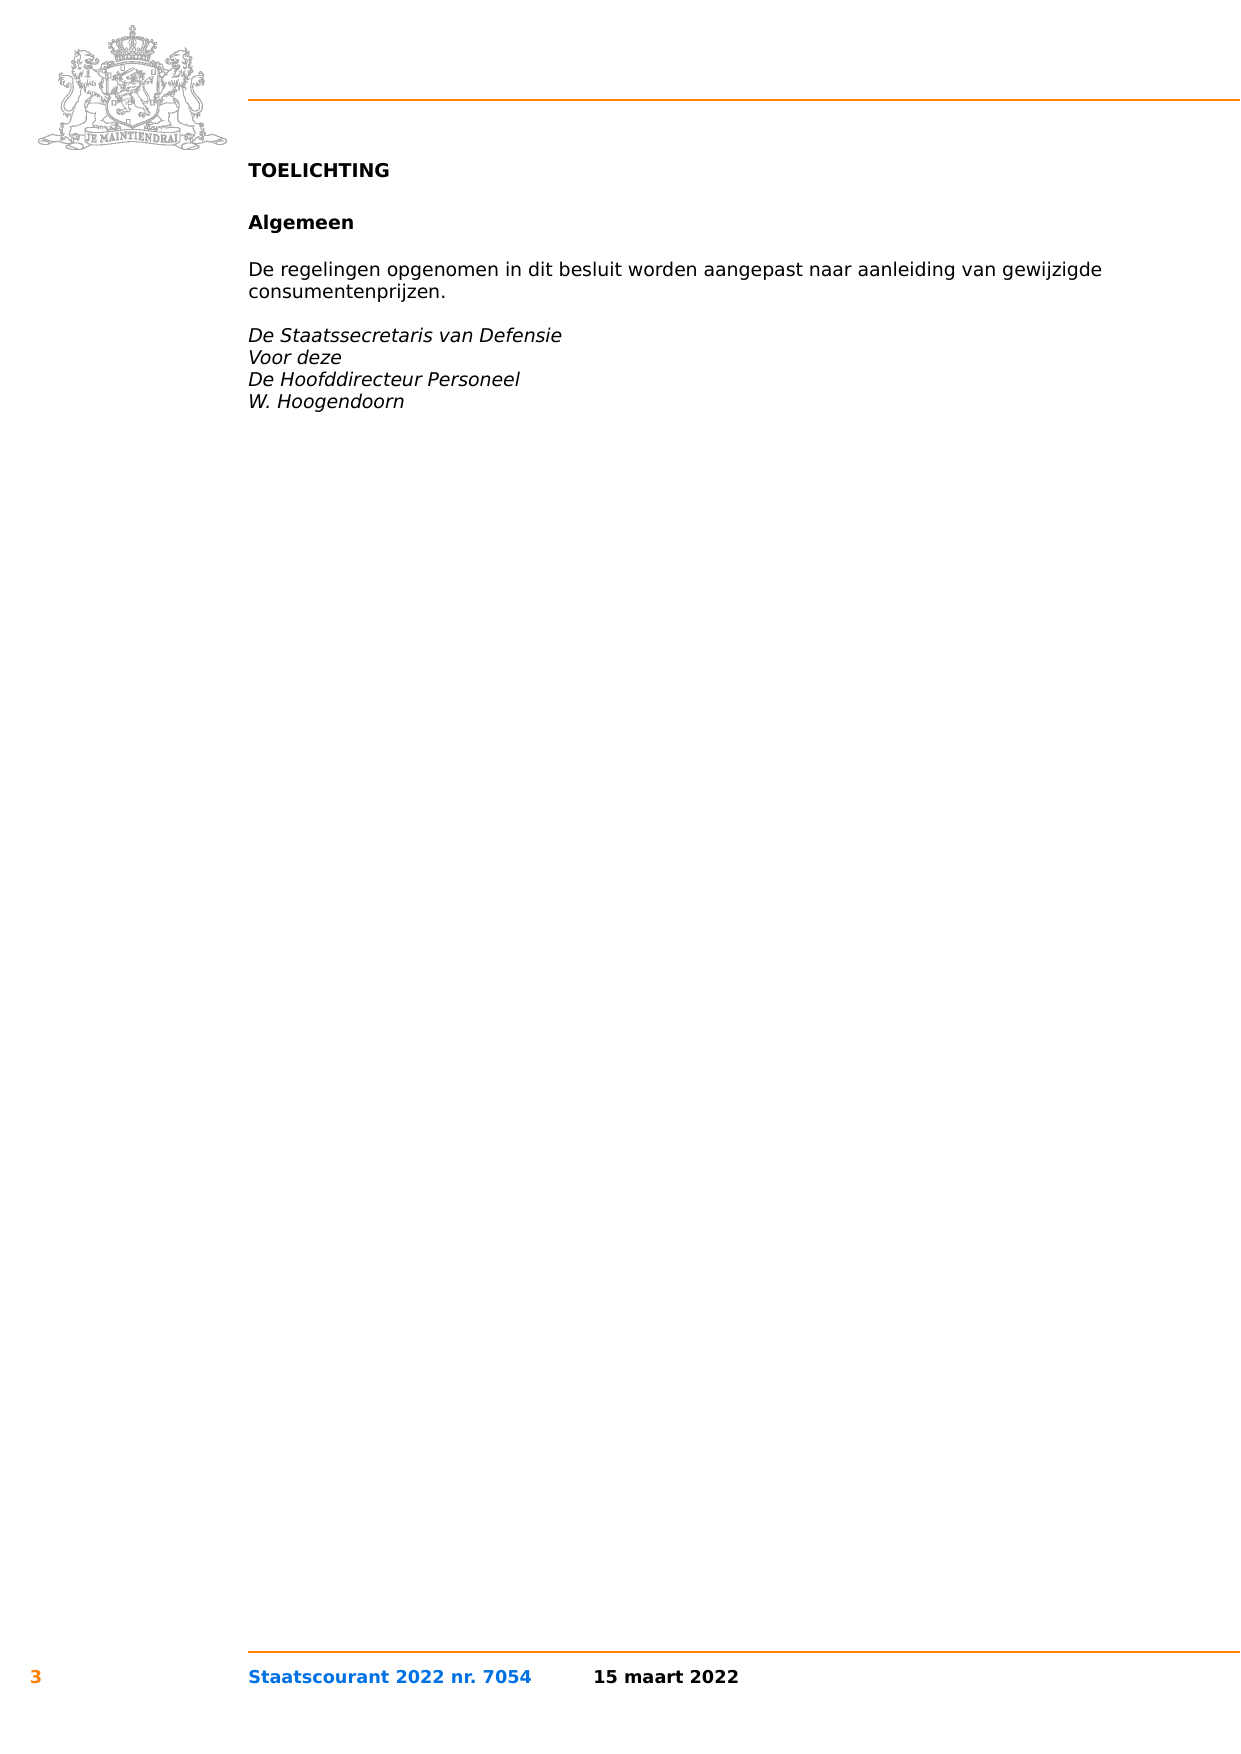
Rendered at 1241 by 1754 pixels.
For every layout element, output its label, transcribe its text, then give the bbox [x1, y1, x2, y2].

text De regelingen opgenomen in dit besluit worden aangepast naar aanleiding van gewijzigde consumentenprijzen. [248, 259, 1163, 303]
subtitle TOELICHTING [248, 160, 1163, 182]
subtitle Algemeen [248, 212, 1163, 234]
picture [38, 25, 227, 150]
text De Staatssecretaris van Defensie Voor deze De Hoofddirecteur Personeel W. Hoogendoorn [248, 325, 1163, 413]
